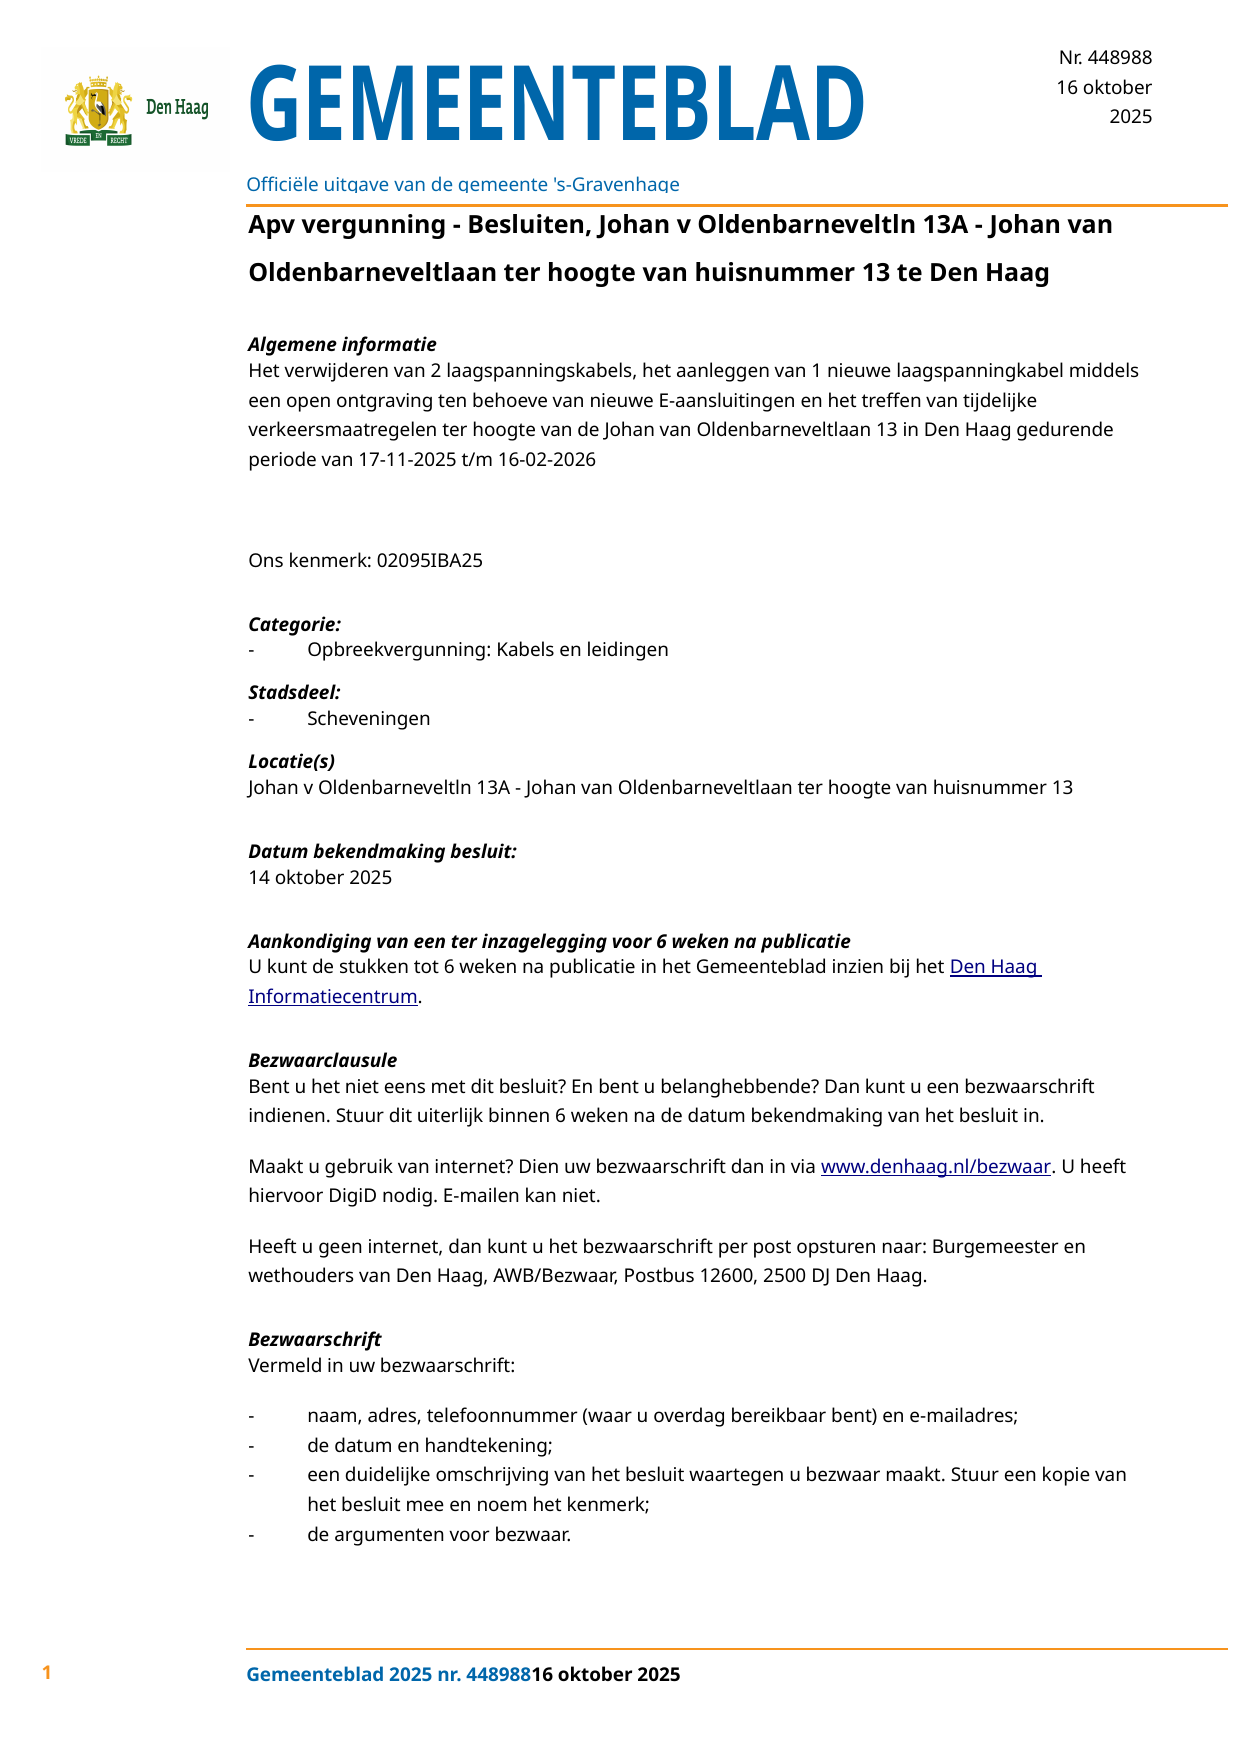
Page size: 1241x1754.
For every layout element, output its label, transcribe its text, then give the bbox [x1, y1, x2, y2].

text Johan v Oldenbarneveltln 13A - Johan van Oldenbarneveltlaan ter hoogte van huisnummer 13 [248, 774, 1152, 800]
text Aankondiging van een ter inzagelegging voor 6 weken na publicatie [248, 928, 1152, 953]
list Scheveningen [248, 705, 1152, 731]
text U kunt de stukken tot 6 weken na publicatie in het Gemeenteblad inzien bij het Den Haag Informatiecentrum. [248, 953, 1152, 1009]
list de datum en handtekening; [248, 1432, 1152, 1458]
text Bent u het niet eens met dit besluit? En bent u belanghebbende? Dan kunt u een bezwaarschrift indienen. Stuur dit uiterlijk binnen 6 weken na de datum bekendmaking van het besluit in. [248, 1073, 1152, 1128]
text Het verwijderen van 2 laagspanningskabels, het aanleggen van 1 nieuwe laagspanningkabel middels een open ontgraving ten behoeve van nieuwe E-aansluitingen en het treffen van tijdelijke verkeersmaatregelen ter hoogte van de Johan van Oldenbarneveltlaan 13 in Den Haag gedurende periode van 17-11-2025 t/m 16-02-2026 [248, 357, 1152, 472]
text Locatie(s) [248, 748, 1152, 774]
list de argumenten voor bezwaar. [248, 1521, 1152, 1547]
list een duidelijke omschrijving van het besluit waartegen u bezwaar maakt. Stuur een kopie van het besluit mee en noem het kenmerk; [248, 1462, 1152, 1517]
text Categorie: [248, 611, 1152, 636]
text Ons kenmerk: 02095IBA25 [248, 547, 1152, 572]
list naam, adres, telefoonnummer (waar u overdag bereikbaar bent) en e-mailadres; [248, 1402, 1152, 1428]
text Stadsdeel: [248, 679, 1152, 705]
text Bezwaarclausule [248, 1047, 1152, 1073]
text Algemene informatie [248, 331, 1152, 357]
text Vermeld in uw bezwaarschrift: [248, 1352, 1152, 1378]
text Bezwaarschrift [248, 1326, 1152, 1352]
text Maakt u gebruik van internet? Dien uw bezwaarschrift dan in via www.denhaag.nl/bezwaar. U heeft hiervoor DigiD nodig. E-mailen kan niet. [248, 1153, 1152, 1208]
picture [41, 47, 231, 172]
list Opbreekvergunning: Kabels en leidingen [248, 636, 1152, 662]
text Heeft u geen internet, dan kunt u het bezwaarschrift per post opsturen naar: Burgemeester en wethouders van Den Haag, AWB/Bezwaar, Postbus 12600, 2500 DJ Den Haag. [248, 1233, 1152, 1288]
text Apv vergunning - Besluiten, Johan v Oldenbarneveltln 13A - Johan van Oldenbarneveltlaan ter hoogte van huisnummer 13 te Den Haag [248, 207, 1152, 288]
text 14 oktober 2025 [248, 864, 1152, 889]
text Datum bekendmaking besluit: [248, 838, 1152, 864]
